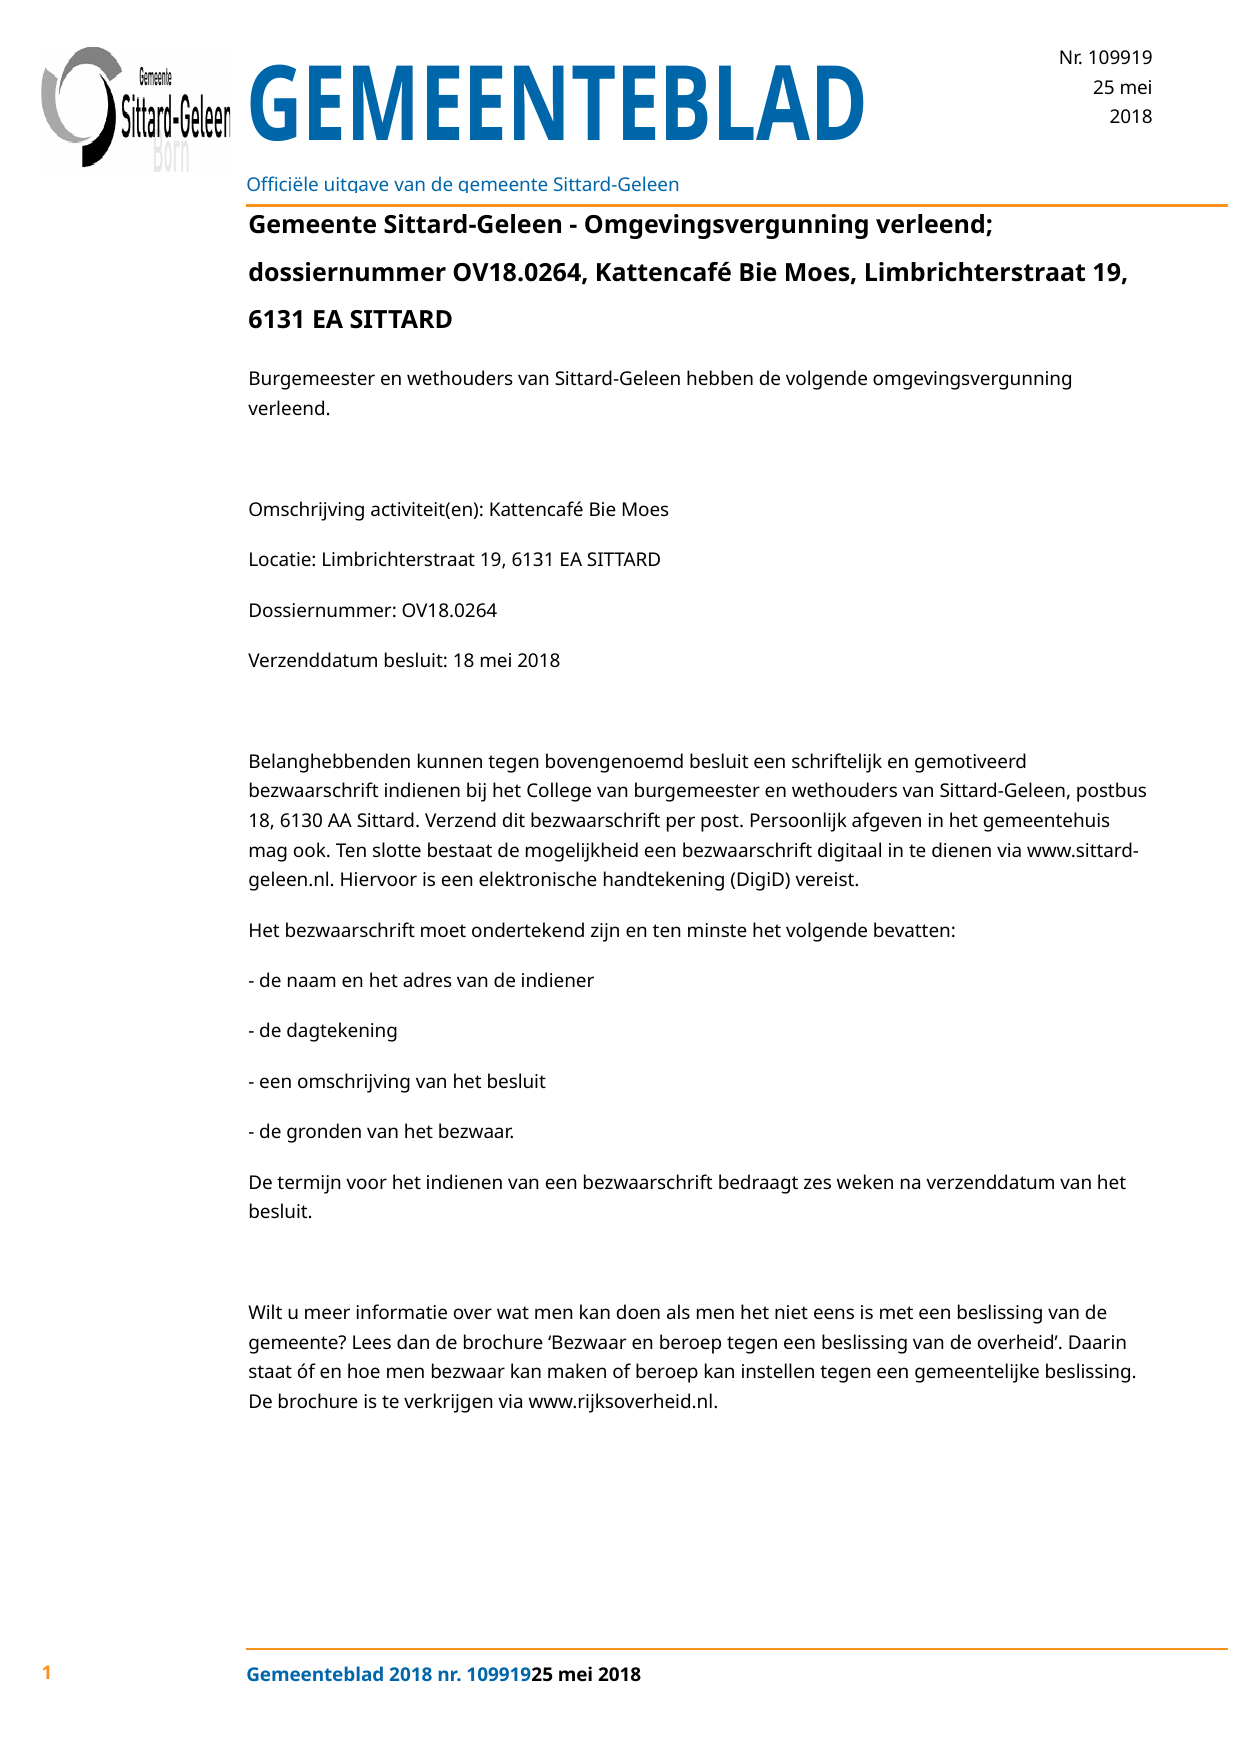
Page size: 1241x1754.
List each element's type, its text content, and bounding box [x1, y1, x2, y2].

text Verzenddatum besluit: 18 mei 2018 [248, 647, 1152, 673]
text - de dagtekening [248, 1018, 1152, 1043]
text - de naam en het adres van de indiener [248, 967, 1152, 993]
text Locatie: Limbrichterstraat 19, 6131 EA SITTARD [248, 546, 1152, 572]
text Burgemeester en wethouders van Sittard-Geleen hebben de volgende omgevingsvergunning verleend. [248, 366, 1152, 421]
text De termijn voor het indienen van een bezwaarschrift bedraagt zes weken na verzenddatum van het besluit. [248, 1169, 1152, 1224]
text Belanghebbenden kunnen tegen bovengenoemd besluit een schriftelijk en gemotiveerd bezwaarschrift indienen bij het College van burgemeester en wethouders van Sittard-Geleen, postbus 18, 6130 AA Sittard. Verzend dit bezwaarschrift per post. Persoonlijk afgeven in het gemeentehuis mag ook. Ten slotte bestaat de mogelijkheid een bezwaarschrift digitaal in te dienen via www.sittard-geleen.nl. Hiervoor is een elektronische handtekening (DigiD) vereist. [248, 748, 1152, 892]
text Het bezwaarschrift moet ondertekend zijn en ten minste het volgende bevatten: [248, 917, 1152, 942]
text - de gronden van het bezwaar. [248, 1118, 1152, 1144]
text Gemeente Sittard-Geleen - Omgevingsvergunning verleend; dossiernummer OV18.0264, Kattencafé Bie Moes, Limbrichterstraat 19, 6131 EA SITTARD [248, 207, 1152, 336]
text Wilt u meer informatie over wat men kan doen als men het niet eens is met een beslissing van de gemeente? Lees dan de brochure ‘Bezwaar en beroep tegen een beslissing van de overheid’. Daarin staat óf en hoe men bezwaar kan maken of beroep kan instellen tegen een gemeentelijke beslissing. De brochure is te verkrijgen via www.rijksoverheid.nl. [248, 1299, 1152, 1414]
text Dossiernummer: OV18.0264 [248, 597, 1152, 622]
picture [41, 47, 231, 172]
text - een omschrijving van het besluit [248, 1068, 1152, 1094]
text Omschrijving activiteit(en): Kattencafé Bie Moes [248, 496, 1152, 522]
